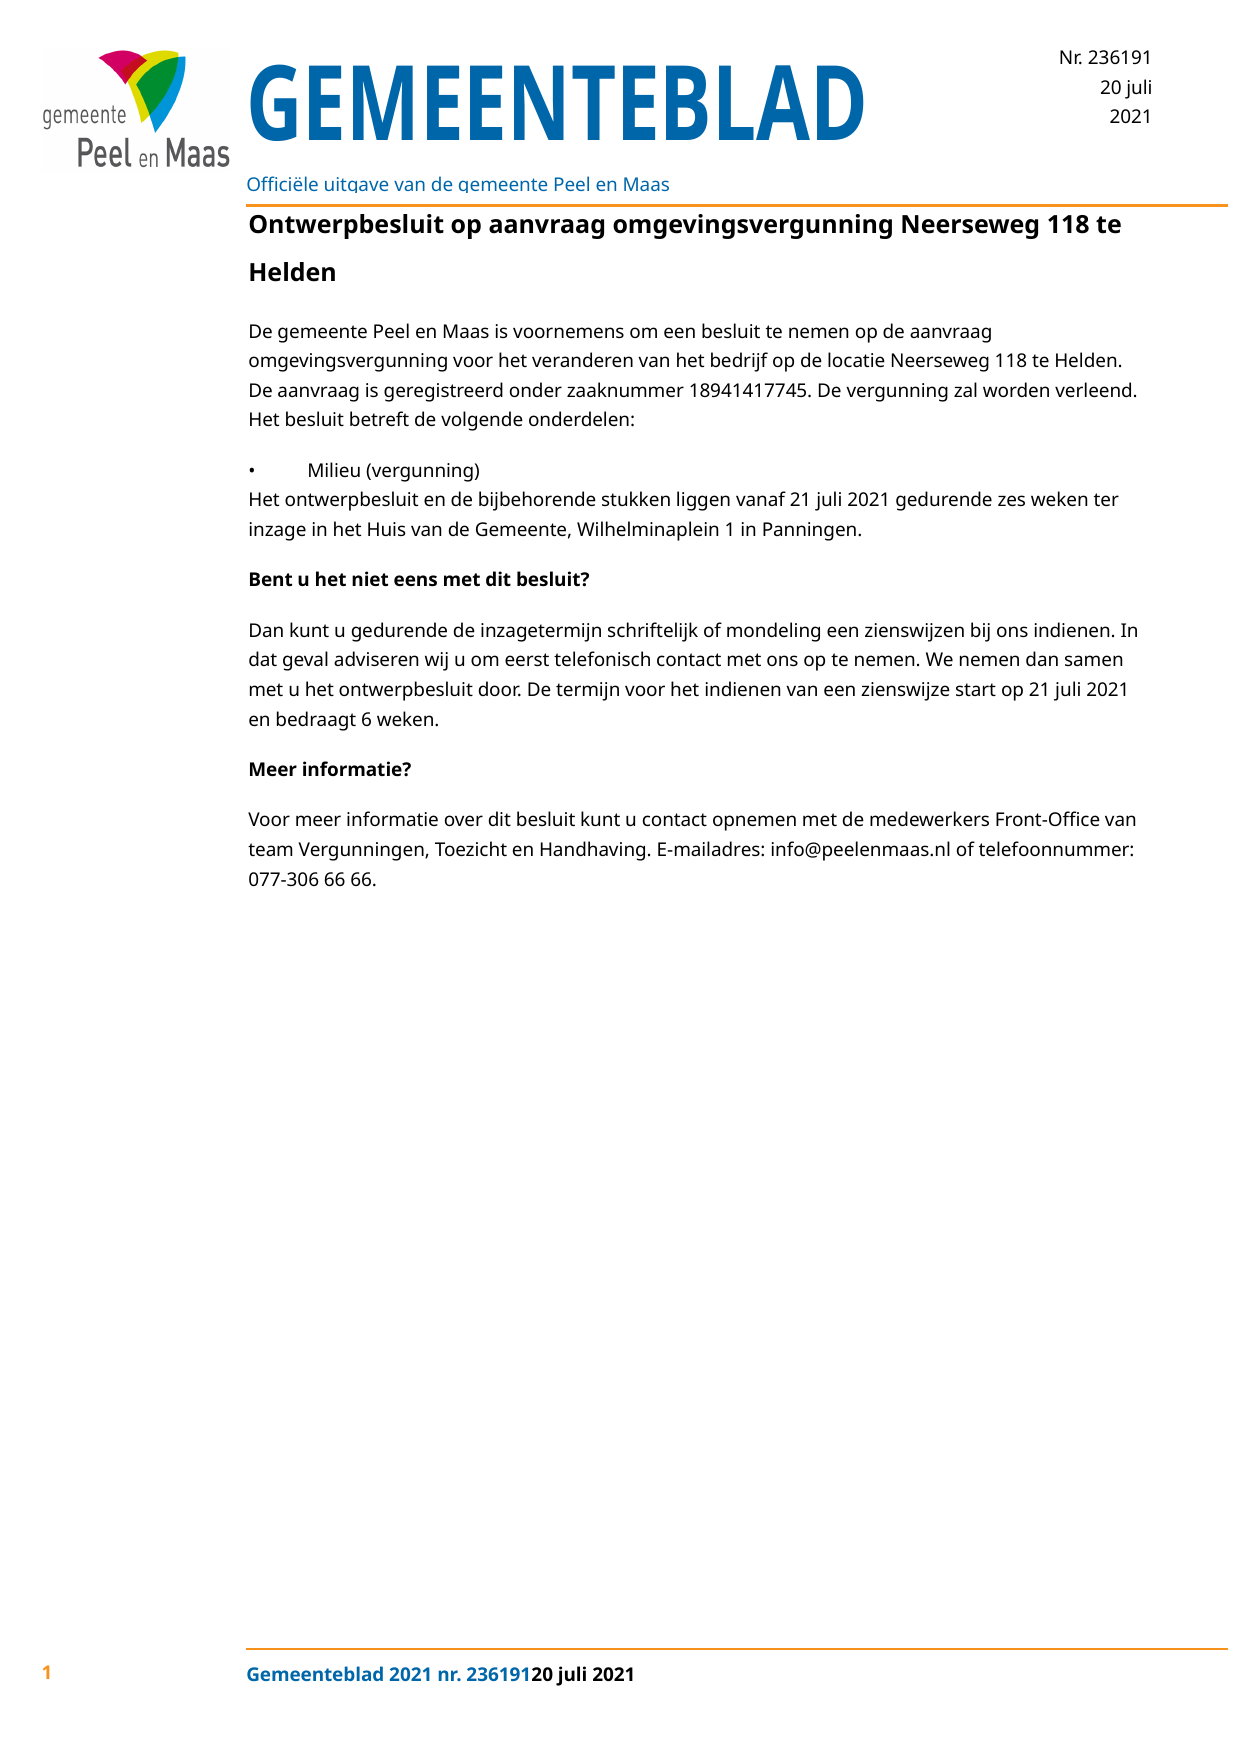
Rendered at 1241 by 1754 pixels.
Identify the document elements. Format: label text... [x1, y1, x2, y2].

picture [41, 47, 231, 172]
text Ontwerpbesluit op aanvraag omgevingsvergunning Neerseweg 118 te Helden [248, 207, 1152, 288]
text Dan kunt u gedurende de inzagetermijn schriftelijk of mondeling een zienswijzen bij ons indienen. In dat geval adviseren wij u om eerst telefonisch contact met ons op te nemen. We nemen dan samen met u het ontwerpbesluit door. De termijn voor het indienen van een zienswijze start op 21 juli 2021 en bedraagt 6 weken. [248, 617, 1152, 732]
text Meer informatie? [248, 756, 1152, 782]
text Voor meer informatie over dit besluit kunt u contact opnemen met de medewerkers Front-Office van team Vergunningen, Toezicht en Handhaving. E-mailadres: info@peelenmaas.nl of telefoonnummer: 077-306 66 66. [248, 807, 1152, 892]
list Milieu (vergunning) [248, 457, 1152, 483]
text Bent u het niet eens met dit besluit? [248, 567, 1152, 592]
text De gemeente Peel en Maas is voornemens om een besluit te nemen op de aanvraag omgevingsvergunning voor het veranderen van het bedrijf op de locatie Neerseweg 118 te Helden. De aanvraag is geregistreerd onder zaaknummer 18941417745. De vergunning zal worden verleend. Het besluit betreft de volgende onderdelen: [248, 318, 1152, 432]
text Het ontwerpbesluit en de bijbehorende stukken liggen vanaf 21 juli 2021 gedurende zes weken ter inzage in het Huis van de Gemeente, Wilhelminaplein 1 in Panningen. [248, 487, 1152, 542]
